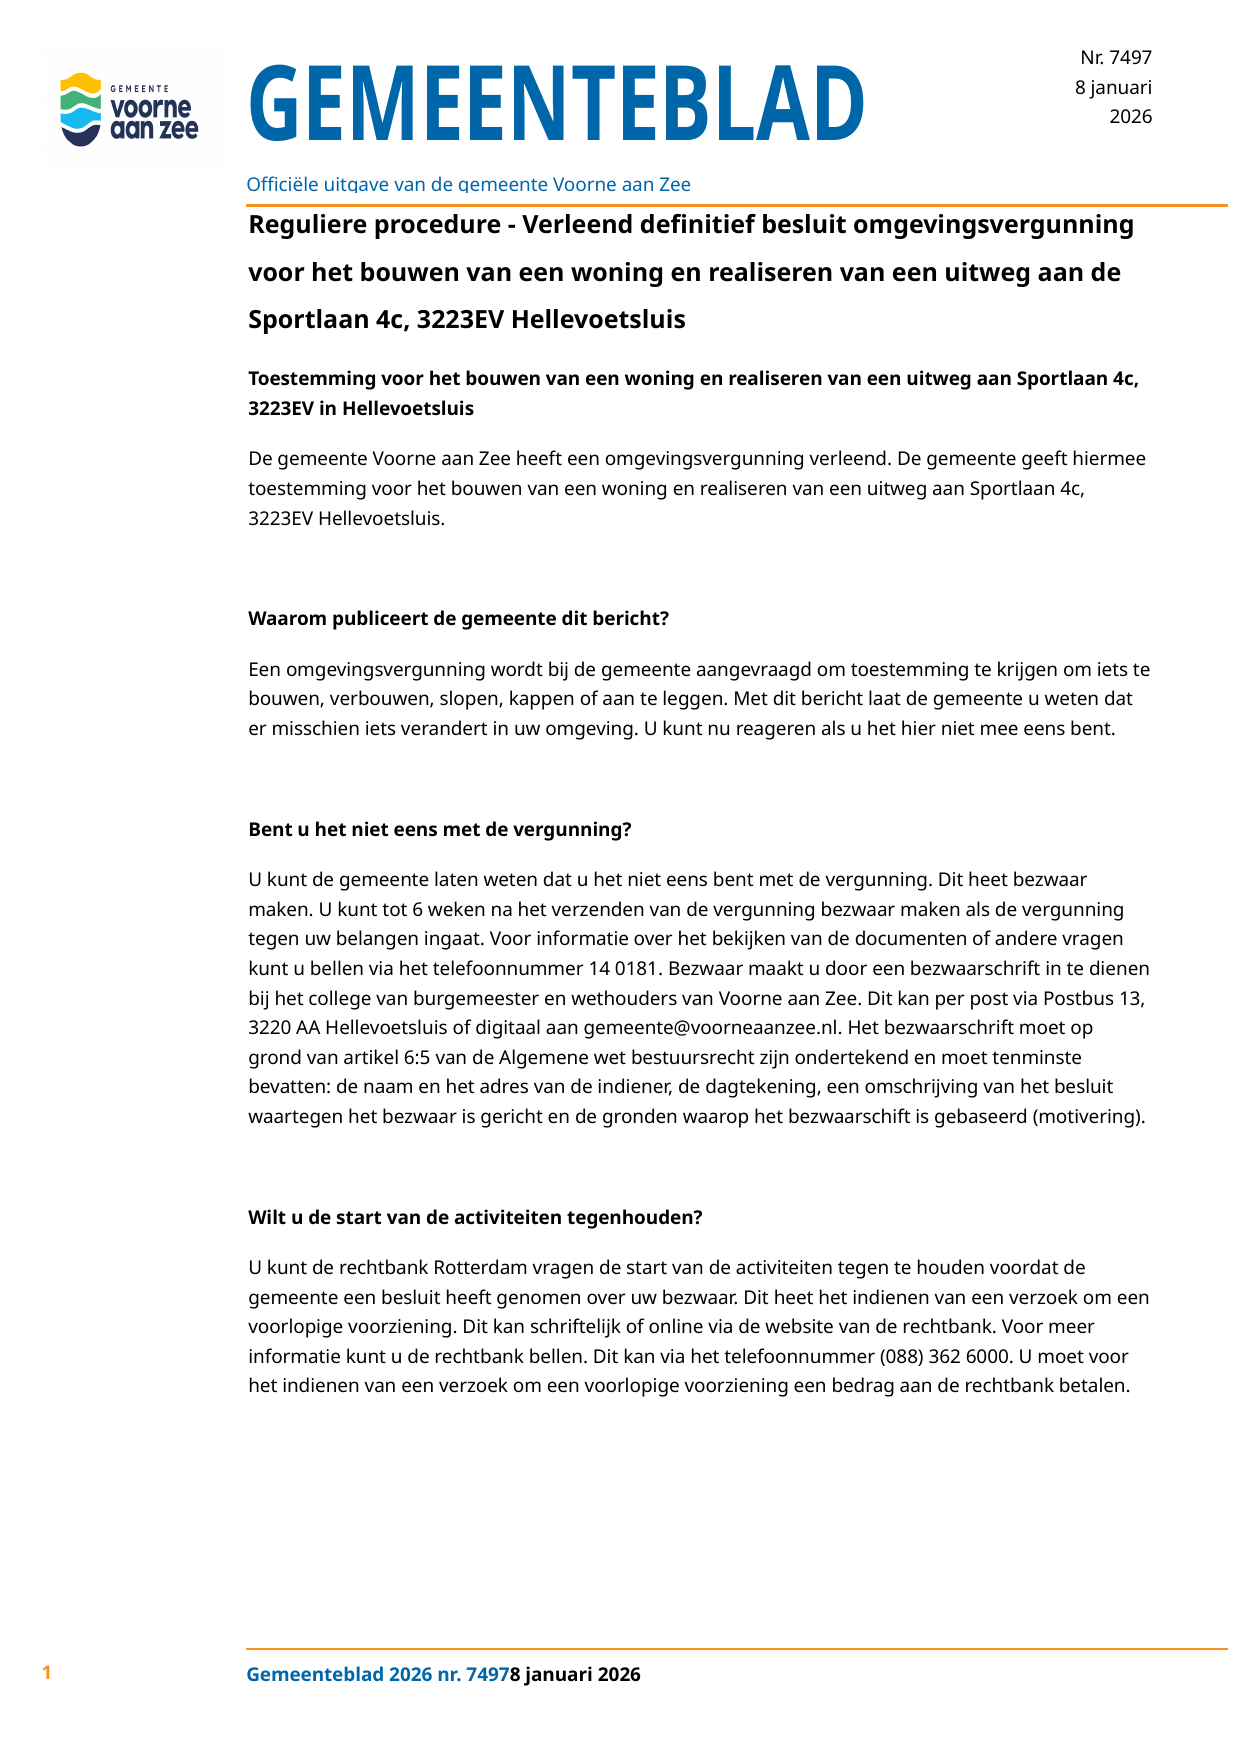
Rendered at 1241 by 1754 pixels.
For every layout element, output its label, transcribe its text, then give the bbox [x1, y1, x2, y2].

picture [41, 47, 231, 172]
text De gemeente Voorne aan Zee heeft een omgevingsvergunning verleend. De gemeente geeft hiermee toestemming voor het bouwen van een woning en realiseren van een uitweg aan Sportlaan 4c, 3223EV Hellevoetsluis. [248, 446, 1152, 530]
text U kunt de gemeente laten weten dat u het niet eens bent met de vergunning. Dit heet bezwaar maken. U kunt tot 6 weken na het verzenden van de vergunning bezwaar maken als de vergunning tegen uw belangen ingaat. Voor informatie over het bekijken van de documenten of andere vragen kunt u bellen via het telefoonnummer 14 0181. Bezwaar maakt u door een bezwaarschrift in te dienen bij het college van burgemeester en wethouders van Voorne aan Zee. Dit kan per post via Postbus 13, 3220 AA Hellevoetsluis of digitaal aan gemeente@voorneaanzee.nl. Het bezwaarschrift moet op grond van artikel 6:5 van de Algemene wet bestuursrecht zijn ondertekend en moet tenminste bevatten: de naam en het adres van de indiener, de dagtekening, een omschrijving van het besluit waartegen het bezwaar is gericht en de gronden waarop het bezwaarschift is gebaseerd (motivering). [248, 866, 1152, 1129]
text Reguliere procedure - Verleend definitief besluit omgevingsvergunning voor het bouwen van een woning en realiseren van een uitweg aan de Sportlaan 4c, 3223EV Hellevoetsluis [248, 207, 1152, 336]
text Toestemming voor het bouwen van een woning en realiseren van een uitweg aan Sportlaan 4c, 3223EV in Hellevoetsluis [248, 366, 1152, 421]
text U kunt de rechtbank Rotterdam vragen de start van de activiteiten tegen te houden voordat de gemeente een besluit heeft genomen over uw bezwaar. Dit heet het indienen van een verzoek om een voorlopige voorziening. Dit kan schriftelijk of online via de website van de rechtbank. Voor meer informatie kunt u de rechtbank bellen. Dit kan via het telefoonnummer (088) 362 6000. U moet voor het indienen van een verzoek om een voorlopige voorziening een bedrag aan de rechtbank betalen. [248, 1254, 1152, 1398]
text Bent u het niet eens met de vergunning? [248, 816, 1152, 842]
text Een omgevingsvergunning wordt bij de gemeente aangevraagd om toestemming te krijgen om iets te bouwen, verbouwen, slopen, kappen of aan te leggen. Met dit bericht laat de gemeente u weten dat er misschien iets verandert in uw omgeving. U kunt nu reageren als u het hier niet mee eens bent. [248, 656, 1152, 741]
text Waarom publiceert de gemeente dit bericht? [248, 606, 1152, 631]
text Wilt u de start van de activiteiten tegenhouden? [248, 1204, 1152, 1229]
